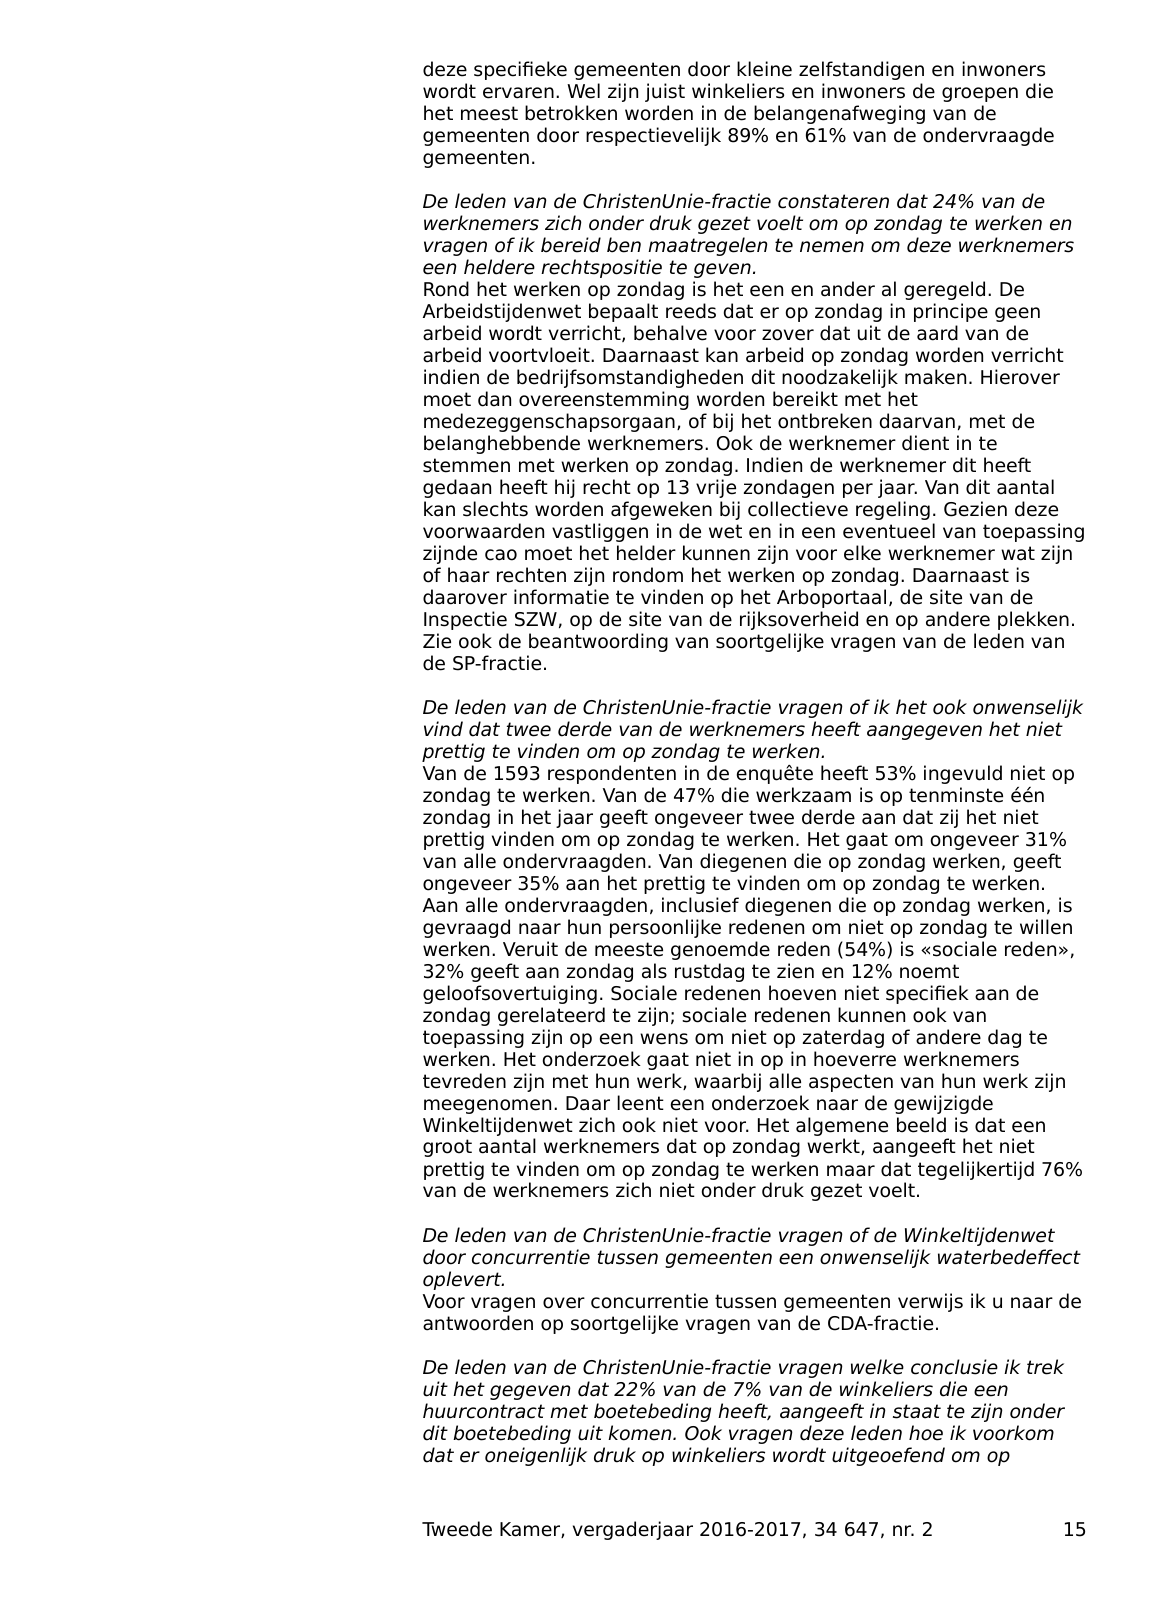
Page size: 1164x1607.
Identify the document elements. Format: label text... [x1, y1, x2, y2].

text De leden van de ChristenUnie-fractie constateren dat 24% van de werknemers zich onder druk gezet voelt om op zondag te werken en vragen of ik bereid ben maatregelen te nemen om deze werknemers een heldere rechtspositie te geven. [422, 191, 1087, 279]
text De leden van de ChristenUnie-fractie vragen of ik het ook onwenselijk vind dat twee derde van de werknemers heeft aangegeven het niet prettig te vinden om op zondag te werken. [422, 697, 1087, 763]
text Van de 1593 respondenten in de enquête heeft 53% ingevuld niet op zondag te werken. Van de 47% die werkzaam is op tenminste één zondag in het jaar geeft ongeveer twee derde aan dat zij het niet prettig vinden om op zondag te werken. Het gaat om ongeveer 31% van alle ondervraagden. Van diegenen die op zondag werken, geeft ongeveer 35% aan het prettig te vinden om op zondag te werken. Aan alle ondervraagden, inclusief diegenen die op zondag werken, is gevraagd naar hun persoonlijke redenen om niet op zondag te willen werken. Veruit de meeste genoemde reden (54%) is «sociale reden», 32% geeft aan zondag als rustdag te zien en 12% noemt geloofsovertuiging. Sociale redenen hoeven niet specifiek aan de zondag gerelateerd te zijn; sociale redenen kunnen ook van toepassing zijn op een wens om niet op zaterdag of andere dag te werken. Het onderzoek gaat niet in op in hoeverre werknemers tevreden zijn met hun werk, waarbij alle aspecten van hun werk zijn meegenomen. Daar leent een onderzoek naar de gewijzigde Winkeltijdenwet zich ook niet voor. Het algemene beeld is dat een groot aantal werknemers dat op zondag werkt, aangeeft het niet prettig te vinden om op zondag te werken maar dat tegelijkertijd 76% van de werknemers zich niet onder druk gezet voelt. [422, 763, 1087, 1202]
text De leden van de ChristenUnie-fractie vragen welke conclusie ik trek uit het gegeven dat 22% van de 7% van de winkeliers die een huurcontract met boetebeding heeft, aangeeft in staat te zijn onder dit boetebeding uit komen. Ook vragen deze leden hoe ik voorkom dat er oneigenlijk druk op winkeliers wordt uitgeoefend om op [422, 1357, 1087, 1467]
text De leden van de ChristenUnie-fractie vragen of de Winkeltijdenwet door concurrentie tussen gemeenten een onwenselijk waterbedeffect oplevert. [422, 1224, 1087, 1291]
text Voor vragen over concurrentie tussen gemeenten verwijs ik u naar de antwoorden op soortgelijke vragen van de CDA-fractie. [422, 1291, 1087, 1334]
text deze specifieke gemeenten door kleine zelfstandigen en inwoners wordt ervaren. Wel zijn juist winkeliers en inwoners de groepen die het meest betrokken worden in de belangenafweging van de gemeenten door respectievelijk 89% en 61% van de ondervraagde gemeenten. [422, 59, 1087, 169]
text Rond het werken op zondag is het een en ander al geregeld. De Arbeidstijdenwet bepaalt reeds dat er op zondag in principe geen arbeid wordt verricht, behalve voor zover dat uit de aard van de arbeid voortvloeit. Daarnaast kan arbeid op zondag worden verricht indien de bedrijfsomstandigheden dit noodzakelijk maken. Hierover moet dan overeenstemming worden bereikt met het medezeggenschapsorgaan, of bij het ontbreken daarvan, met de belanghebbende werknemers. Ook de werknemer dient in te stemmen met werken op zondag. Indien de werknemer dit heeft gedaan heeft hij recht op 13 vrije zondagen per jaar. Van dit aantal kan slechts worden afgeweken bij collectieve regeling. Gezien deze voorwaarden vastliggen in de wet en in een eventueel van toepassing zijnde cao moet het helder kunnen zijn voor elke werknemer wat zijn of haar rechten zijn rondom het werken op zondag. Daarnaast is daarover informatie te vinden op het Arboportaal, de site van de Inspectie SZW, op de site van de rijksoverheid en op andere plekken. Zie ook de beantwoording van soortgelijke vragen van de leden van de SP-fractie. [422, 279, 1087, 675]
